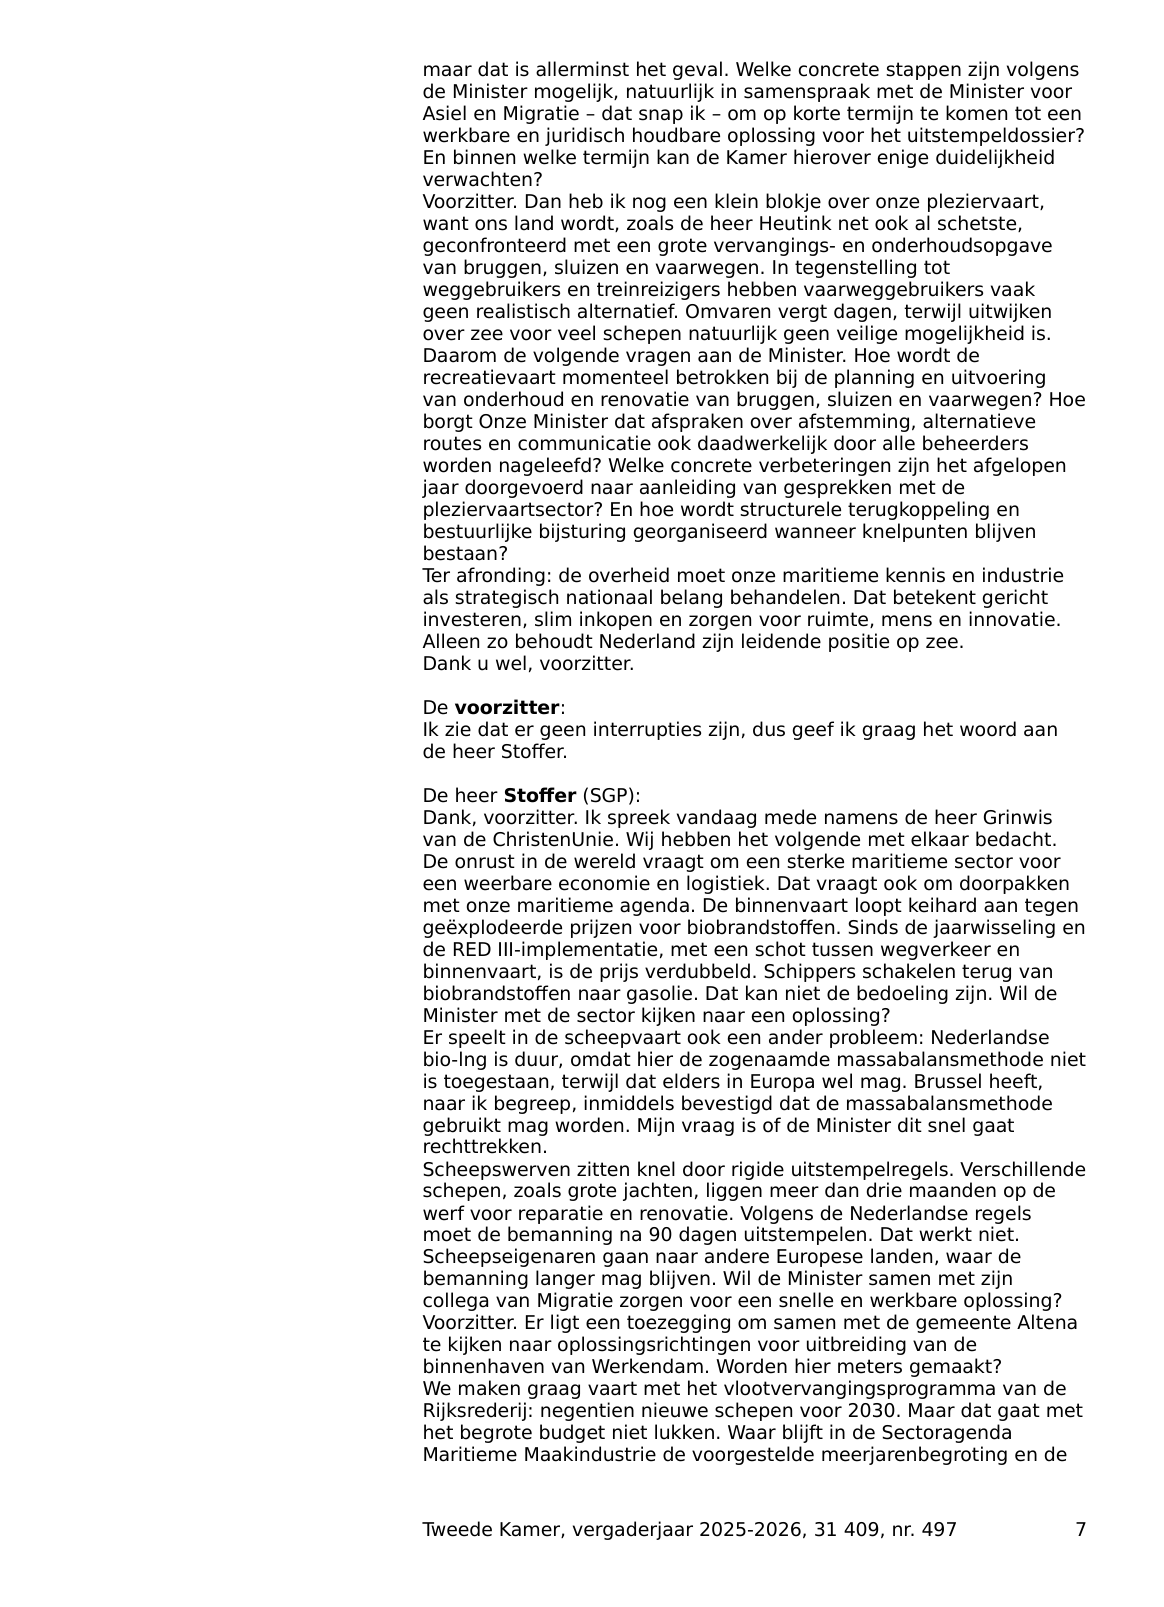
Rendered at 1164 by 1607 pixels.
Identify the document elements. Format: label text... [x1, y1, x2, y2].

text Ik zie dat er geen interrupties zijn, dus geef ik graag het woord aan de heer Stoffer. [422, 719, 1087, 763]
text Dank u wel, voorzitter. [422, 652, 1087, 674]
text Er speelt in de scheepvaart ook een ander probleem: Nederlandse bio-lng is duur, omdat hier de zogenaamde massabalansmethode niet is toegestaan, terwijl dat elders in Europa wel mag. Brussel heeft, naar ik begreep, inmiddels bevestigd dat de massabalansmethode gebruikt mag worden. Mijn vraag is of de Minister dit snel gaat rechttrekken. [422, 1027, 1087, 1158]
text De onrust in de wereld vraagt om een sterke maritieme sector voor een weerbare economie en logistiek. Dat vraagt ook om doorpakken met onze maritieme agenda. De binnenvaart loopt keihard aan tegen geëxplodeerde prijzen voor biobrandstoffen. Sinds de jaarwisseling en de RED III-implementatie, met een schot tussen wegverkeer en binnenvaart, is de prijs verdubbeld. Schippers schakelen terug van biobrandstoffen naar gasolie. Dat kan niet de bedoeling zijn. Wil de Minister met de sector kijken naar een oplossing? [422, 851, 1087, 1027]
text De heer Stoffer (SGP): [422, 785, 1087, 807]
text Voorzitter. Er ligt een toezegging om samen met de gemeente Altena te kijken naar oplossingsrichtingen voor uitbreiding van de binnenhaven van Werkendam. Worden hier meters gemaakt? [422, 1312, 1087, 1378]
text maar dat is allerminst het geval. Welke concrete stappen zijn volgens de Minister mogelijk, natuurlijk in samenspraak met de Minister voor Asiel en Migratie – dat snap ik – om op korte termijn te komen tot een werkbare en juridisch houdbare oplossing voor het uitstempeldossier? En binnen welke termijn kan de Kamer hierover enige duidelijkheid verwachten? [422, 59, 1087, 191]
text Voorzitter. Dan heb ik nog een klein blokje over onze pleziervaart, want ons land wordt, zoals de heer Heutink net ook al schetste, geconfronteerd met een grote vervangings- en onderhoudsopgave van bruggen, sluizen en vaarwegen. In tegenstelling tot weggebruikers en treinreizigers hebben vaarweggebruikers vaak geen realistisch alternatief. Omvaren vergt dagen, terwijl uitwijken over zee voor veel schepen natuurlijk geen veilige mogelijkheid is. Daarom de volgende vragen aan de Minister. Hoe wordt de recreatievaart momenteel betrokken bij de planning en uitvoering van onderhoud en renovatie van bruggen, sluizen en vaarwegen? Hoe borgt Onze Minister dat afspraken over afstemming, alternatieve routes en communicatie ook daadwerkelijk door alle beheerders worden nageleefd? Welke concrete verbeteringen zijn het afgelopen jaar doorgevoerd naar aanleiding van gesprekken met de pleziervaartsector? En hoe wordt structurele terugkoppeling en bestuurlijke bijsturing georganiseerd wanneer knelpunten blijven bestaan? [422, 191, 1087, 564]
text Ter afronding: de overheid moet onze maritieme kennis en industrie als strategisch nationaal belang behandelen. Dat betekent gericht investeren, slim inkopen en zorgen voor ruimte, mens en innovatie. Alleen zo behoudt Nederland zijn leidende positie op zee. [422, 564, 1087, 652]
text Dank, voorzitter. Ik spreek vandaag mede namens de heer Grinwis van de ChristenUnie. Wij hebben het volgende met elkaar bedacht. [422, 807, 1087, 851]
text We maken graag vaart met het vlootvervangingsprogramma van de Rijksrederij: negentien nieuwe schepen voor 2030. Maar dat gaat met het begrote budget niet lukken. Waar blijft in de Sectoragenda Maritieme Maakindustrie de voorgestelde meerjarenbegroting en de [422, 1378, 1087, 1466]
text De voorzitter: [422, 697, 1087, 719]
text Scheepswerven zitten knel door rigide uitstempelregels. Verschillende schepen, zoals grote jachten, liggen meer dan drie maanden op de werf voor reparatie en renovatie. Volgens de Nederlandse regels moet de bemanning na 90 dagen uitstempelen. Dat werkt niet. Scheepseigenaren gaan naar andere Europese landen, waar de bemanning langer mag blijven. Wil de Minister samen met zijn collega van Migratie zorgen voor een snelle en werkbare oplossing? [422, 1158, 1087, 1312]
